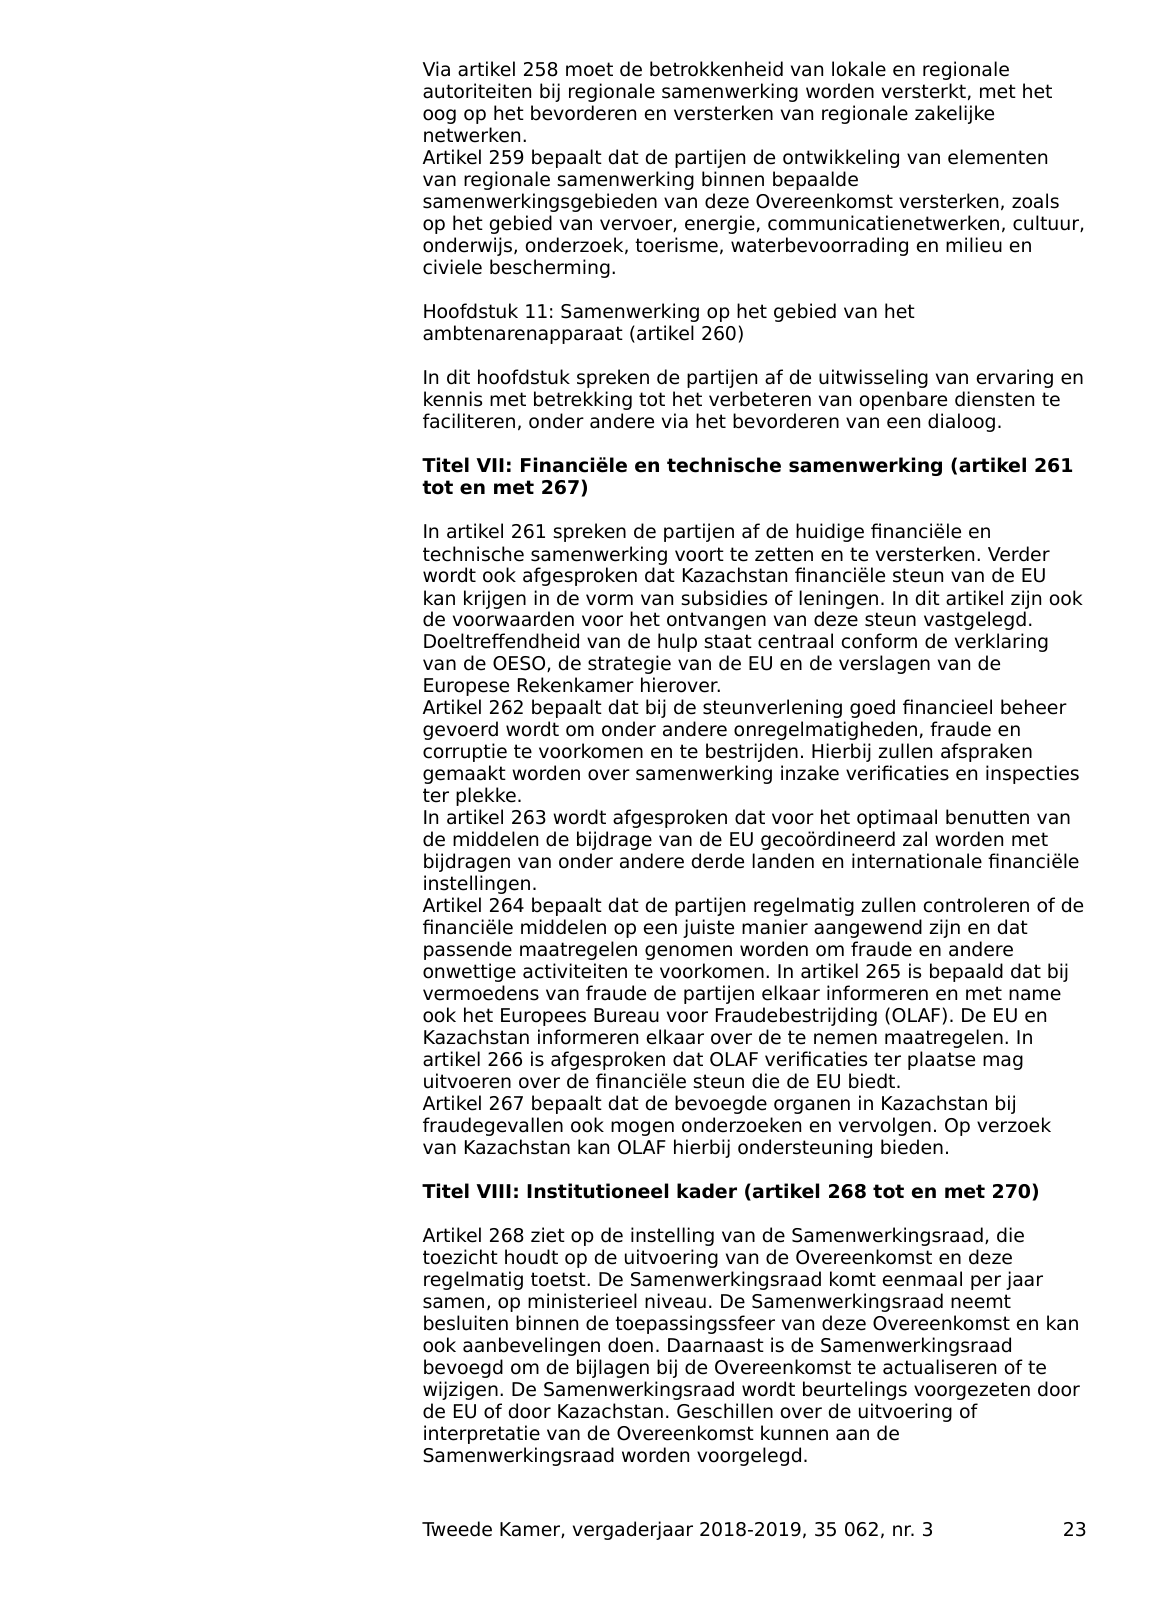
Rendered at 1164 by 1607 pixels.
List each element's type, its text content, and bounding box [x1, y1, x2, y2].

text Via artikel 258 moet de betrokkenheid van lokale en regionale autoriteiten bij regionale samenwerking worden versterkt, met het oog op het bevorderen en versterken van regionale zakelijke netwerken. [422, 59, 1087, 147]
text Artikel 262 bepaalt dat bij de steunverlening goed financieel beheer gevoerd wordt om onder andere onregelmatigheden, fraude en corruptie te voorkomen en te bestrijden. Hierbij zullen afspraken gemaakt worden over samenwerking inzake verificaties en inspecties ter plekke. [422, 697, 1087, 807]
text Artikel 264 bepaalt dat de partijen regelmatig zullen controleren of de financiële middelen op een juiste manier aangewend zijn en dat passende maatregelen genomen worden om fraude en andere onwettige activiteiten te voorkomen. In artikel 265 is bepaald dat bij vermoedens van fraude de partijen elkaar informeren en met name ook het Europees Bureau voor Fraudebestrijding (OLAF). De EU en Kazachstan informeren elkaar over de te nemen maatregelen. In artikel 266 is afgesproken dat OLAF verificaties ter plaatse mag uitvoeren over de financiële steun die de EU biedt. [422, 895, 1087, 1093]
text Artikel 268 ziet op de instelling van de Samenwerkingsraad, die toezicht houdt op de uitvoering van de Overeenkomst en deze regelmatig toetst. De Samenwerkingsraad komt eenmaal per jaar samen, op ministerieel niveau. De Samenwerkingsraad neemt besluiten binnen de toepassingssfeer van deze Overeenkomst en kan ook aanbevelingen doen. Daarnaast is de Samenwerkingsraad bevoegd om de bijlagen bij de Overeenkomst te actualiseren of te wijzigen. De Samenwerkingsraad wordt beurtelings voorgezeten door de EU of door Kazachstan. Geschillen over de uitvoering of interpretatie van de Overeenkomst kunnen aan de Samenwerkingsraad worden voorgelegd. [422, 1225, 1087, 1467]
text In artikel 263 wordt afgesproken dat voor het optimaal benutten van de middelen de bijdrage van de EU gecoördineerd zal worden met bijdragen van onder andere derde landen en internationale financiële instellingen. [422, 807, 1087, 895]
subtitle Titel VIII: Institutioneel kader (artikel 268 tot en met 270) [422, 1181, 1087, 1203]
text In dit hoofdstuk spreken de partijen af de uitwisseling van ervaring en kennis met betrekking tot het verbeteren van openbare diensten te faciliteren, onder andere via het bevorderen van een dialoog. [422, 367, 1087, 433]
text In artikel 261 spreken de partijen af de huidige financiële en technische samenwerking voort te zetten en te versterken. Verder wordt ook afgesproken dat Kazachstan financiële steun van de EU kan krijgen in de vorm van subsidies of leningen. In dit artikel zijn ook de voorwaarden voor het ontvangen van deze steun vastgelegd. Doeltreffendheid van de hulp staat centraal conform de verklaring van de OESO, de strategie van de EU en de verslagen van de Europese Rekenkamer hierover. [422, 521, 1087, 697]
text Artikel 259 bepaalt dat de partijen de ontwikkeling van elementen van regionale samenwerking binnen bepaalde samenwerkingsgebieden van deze Overeenkomst versterken, zoals op het gebied van vervoer, energie, communicatienetwerken, cultuur, onderwijs, onderzoek, toerisme, waterbevoorrading en milieu en civiele bescherming. [422, 147, 1087, 279]
subtitle Hoofdstuk 11: Samenwerking op het gebied van het ambtenarenapparaat (artikel 260) [422, 301, 1087, 345]
subtitle Titel VII: Financiële en technische samenwerking (artikel 261 tot en met 267) [422, 455, 1087, 499]
text Artikel 267 bepaalt dat de bevoegde organen in Kazachstan bij fraudegevallen ook mogen onderzoeken en vervolgen. Op verzoek van Kazachstan kan OLAF hierbij ondersteuning bieden. [422, 1093, 1087, 1159]
